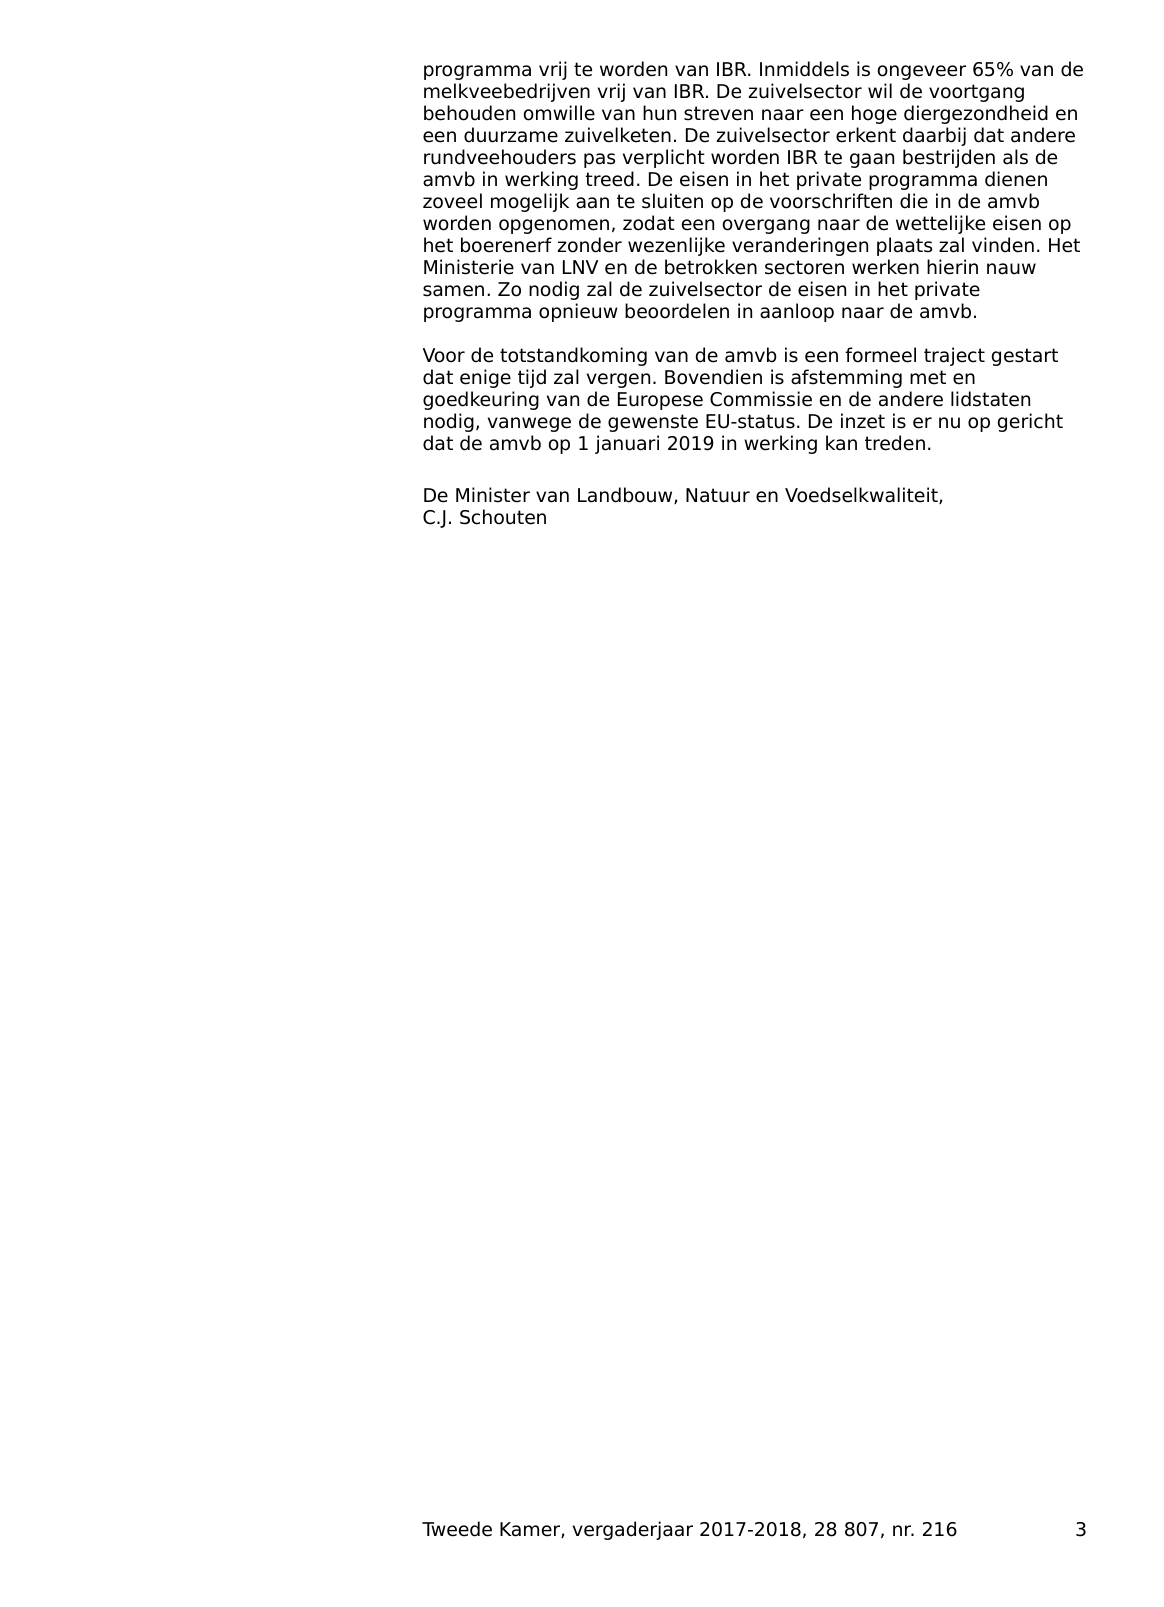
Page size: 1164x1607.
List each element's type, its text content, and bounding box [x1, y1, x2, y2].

text Voor de totstandkoming van de amvb is een formeel traject gestart dat enige tijd zal vergen. Bovendien is afstemming met en goedkeuring van de Europese Commissie en de andere lidstaten nodig, vanwege de gewenste EU-status. De inzet is er nu op gericht dat de amvb op 1 januari 2019 in werking kan treden. [422, 345, 1087, 455]
text De Minister van Landbouw, Natuur en Voedselkwaliteit, C.J. Schouten [422, 485, 1087, 529]
text programma vrij te worden van IBR. Inmiddels is ongeveer 65% van de melkveebedrijven vrij van IBR. De zuivelsector wil de voortgang behouden omwille van hun streven naar een hoge diergezondheid en een duurzame zuivelketen. De zuivelsector erkent daarbij dat andere rundveehouders pas verplicht worden IBR te gaan bestrijden als de amvb in werking treed. De eisen in het private programma dienen zoveel mogelijk aan te sluiten op de voorschriften die in de amvb worden opgenomen, zodat een overgang naar de wettelijke eisen op het boerenerf zonder wezenlijke veranderingen plaats zal vinden. Het Ministerie van LNV en de betrokken sectoren werken hierin nauw samen. Zo nodig zal de zuivelsector de eisen in het private programma opnieuw beoordelen in aanloop naar de amvb. [422, 59, 1087, 323]
